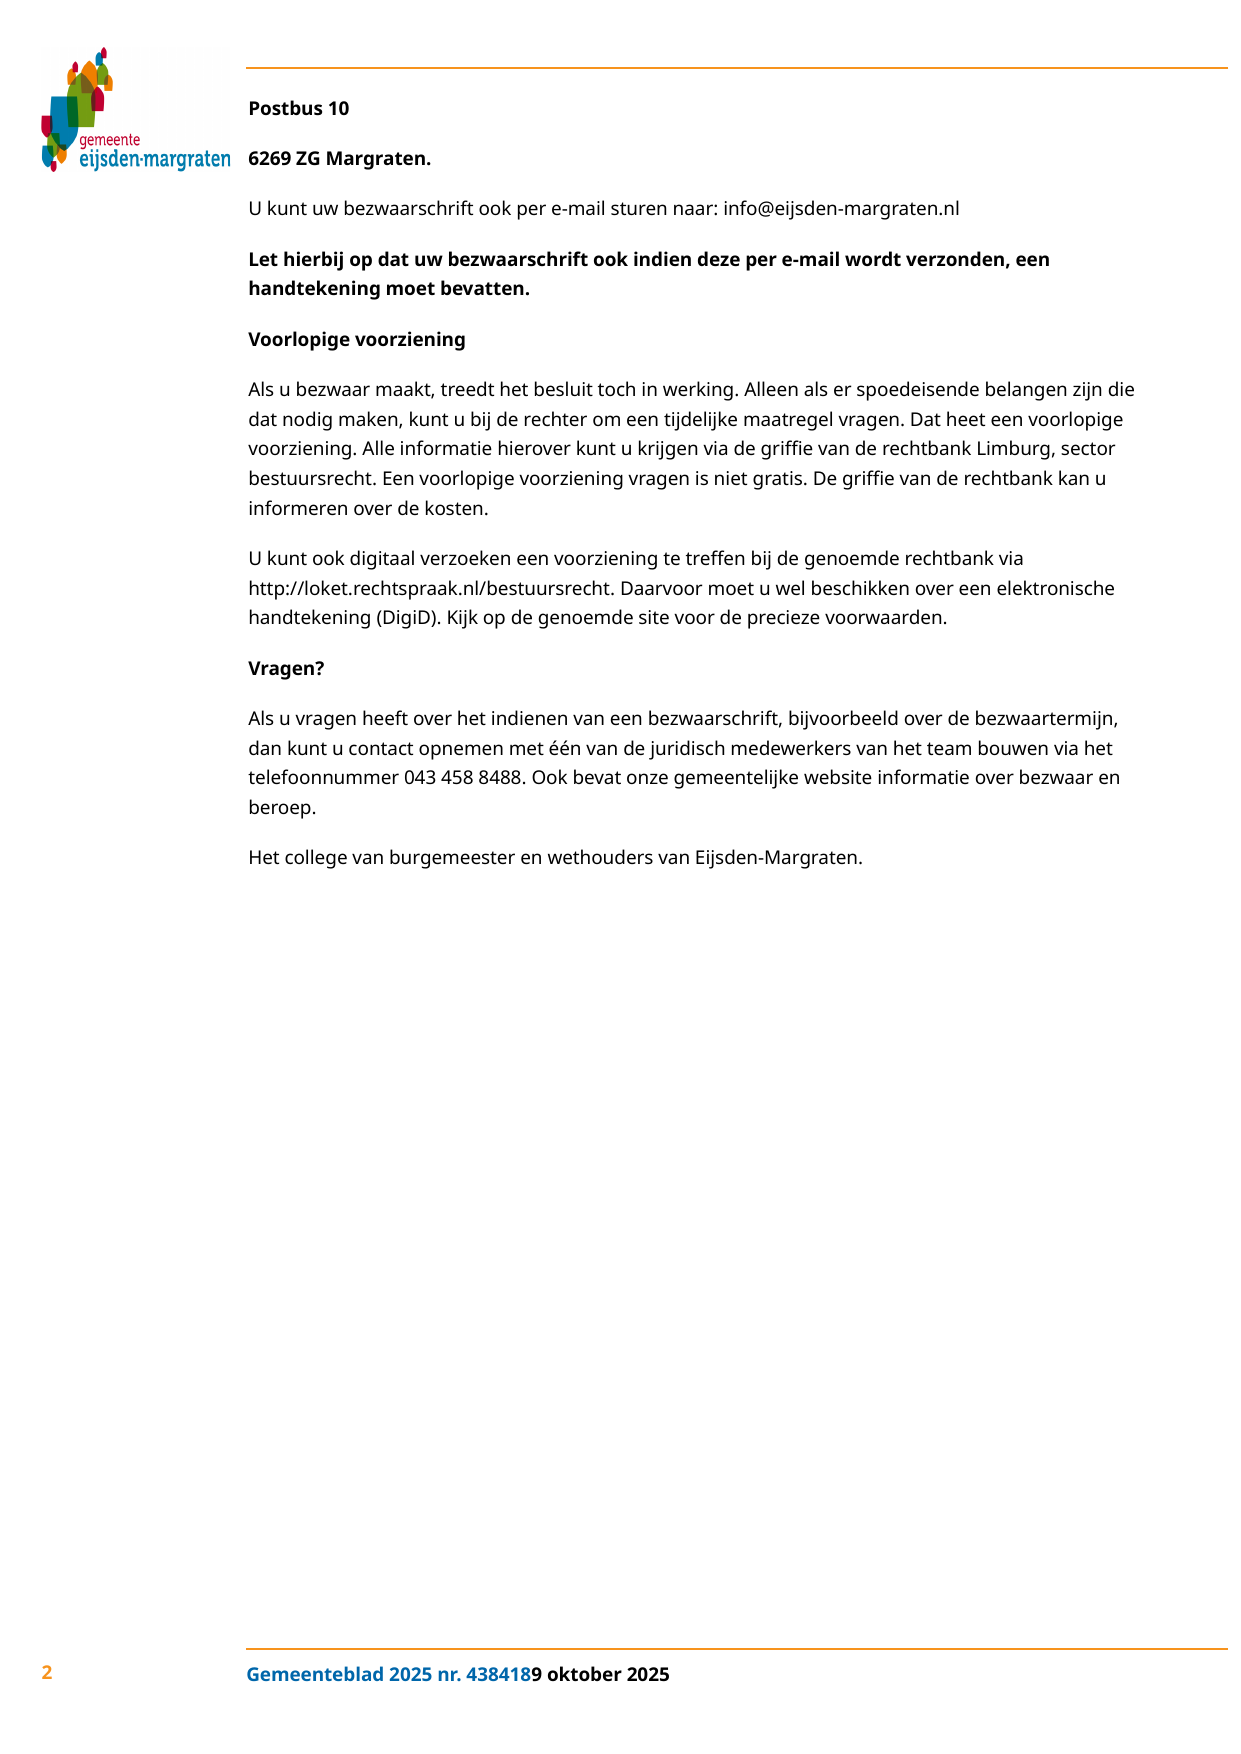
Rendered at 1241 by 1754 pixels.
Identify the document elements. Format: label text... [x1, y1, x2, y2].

picture [41, 47, 231, 172]
text Als u bezwaar maakt, treedt het besluit toch in werking. Alleen als er spoedeisende belangen zijn die dat nodig maken, kunt u bij de rechter om een tijdelijke maatregel vragen. Dat heet een voorlopige voorziening. Alle informatie hierover kunt u krijgen via de griffie van de rechtbank Limburg, sector bestuursrecht. Een voorlopige voorziening vragen is niet gratis. De griffie van de rechtbank kan u informeren over de kosten. [248, 376, 1152, 521]
text 6269 ZG Margraten. [248, 145, 1152, 171]
text Voorlopige voorziening [248, 326, 1152, 352]
text U kunt uw bezwaarschrift ook per e-mail sturen naar: info@eijsden-margraten.nl [248, 196, 1152, 221]
text Let hierbij op dat uw bezwaarschrift ook indien deze per e-mail wordt verzonden, een handtekening moet bevatten. [248, 246, 1152, 301]
text Postbus 10 [248, 95, 1152, 121]
text Het college van burgemeester en wethouders van Eijsden-Margraten. [248, 844, 1152, 870]
text Als u vragen heeft over het indienen van een bezwaarschrift, bijvoorbeeld over de bezwaartermijn, dan kunt u contact opnemen met één van de juridisch medewerkers van het team bouwen via het telefoonnummer 043 458 8488. Ook bevat onze gemeentelijke website informatie over bezwaar en beroep. [248, 705, 1152, 820]
text U kunt ook digitaal verzoeken een voorziening te treffen bij de genoemde rechtbank via http://loket.rechtspraak.nl/bestuursrecht. Daarvoor moet u wel beschikken over een elektronische handtekening (DigiD). Kijk op de genoemde site voor de precieze voorwaarden. [248, 545, 1152, 630]
text Vragen? [248, 655, 1152, 681]
